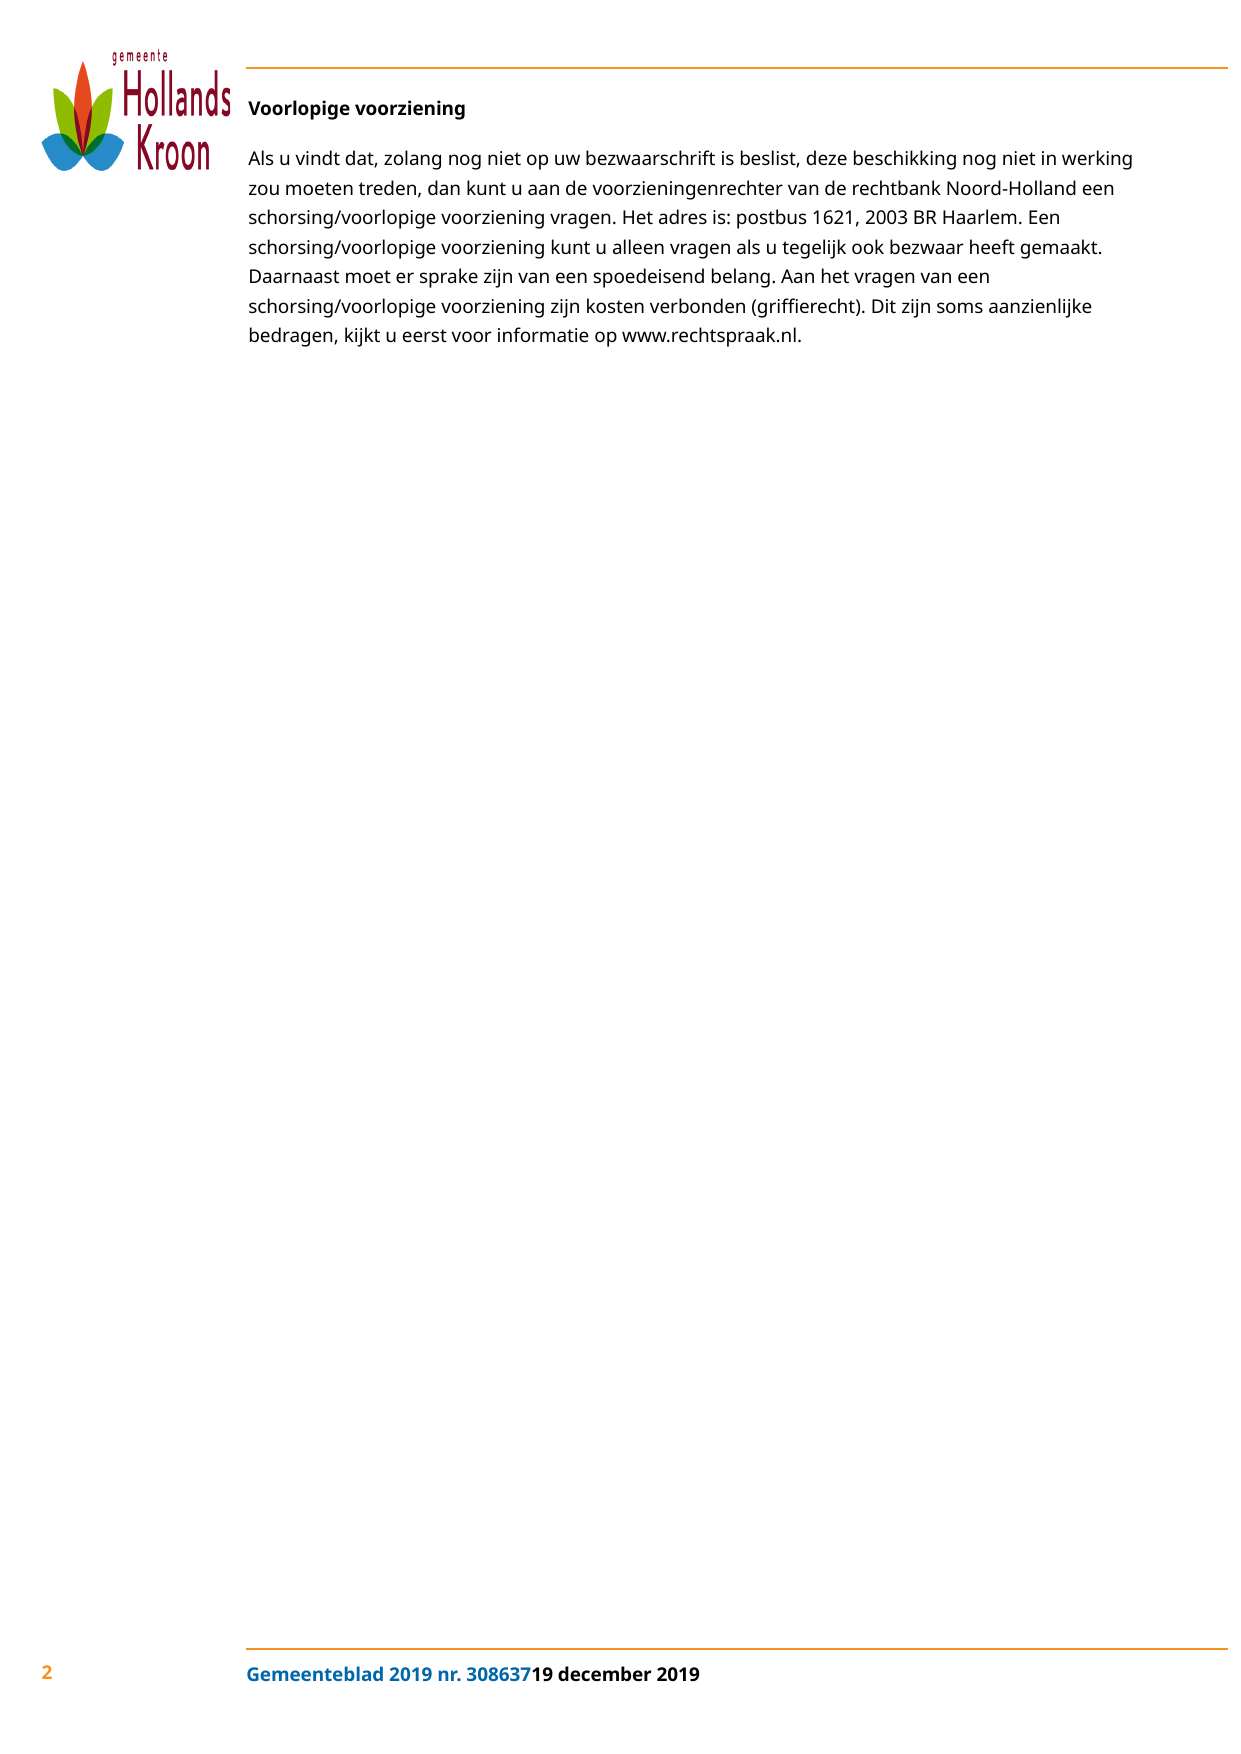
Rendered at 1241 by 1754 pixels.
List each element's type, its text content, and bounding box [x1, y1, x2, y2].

picture [41, 47, 231, 172]
text Voorlopige voorziening [248, 95, 1152, 121]
text Als u vindt dat, zolang nog niet op uw bezwaarschrift is beslist, deze beschikking nog niet in werking zou moeten treden, dan kunt u aan de voorzieningenrechter van de rechtbank Noord-Holland een schorsing/voorlopige voorziening vragen. Het adres is: postbus 1621, 2003 BR Haarlem. Een schorsing/voorlopige voorziening kunt u alleen vragen als u tegelijk ook bezwaar heeft gemaakt. Daarnaast moet er sprake zijn van een spoedeisend belang. Aan het vragen van een schorsing/voorlopige voorziening zijn kosten verbonden (griffierecht). Dit zijn soms aanzienlijke bedragen, kijkt u eerst voor informatie op www.rechtspraak.nl. [248, 145, 1152, 348]
